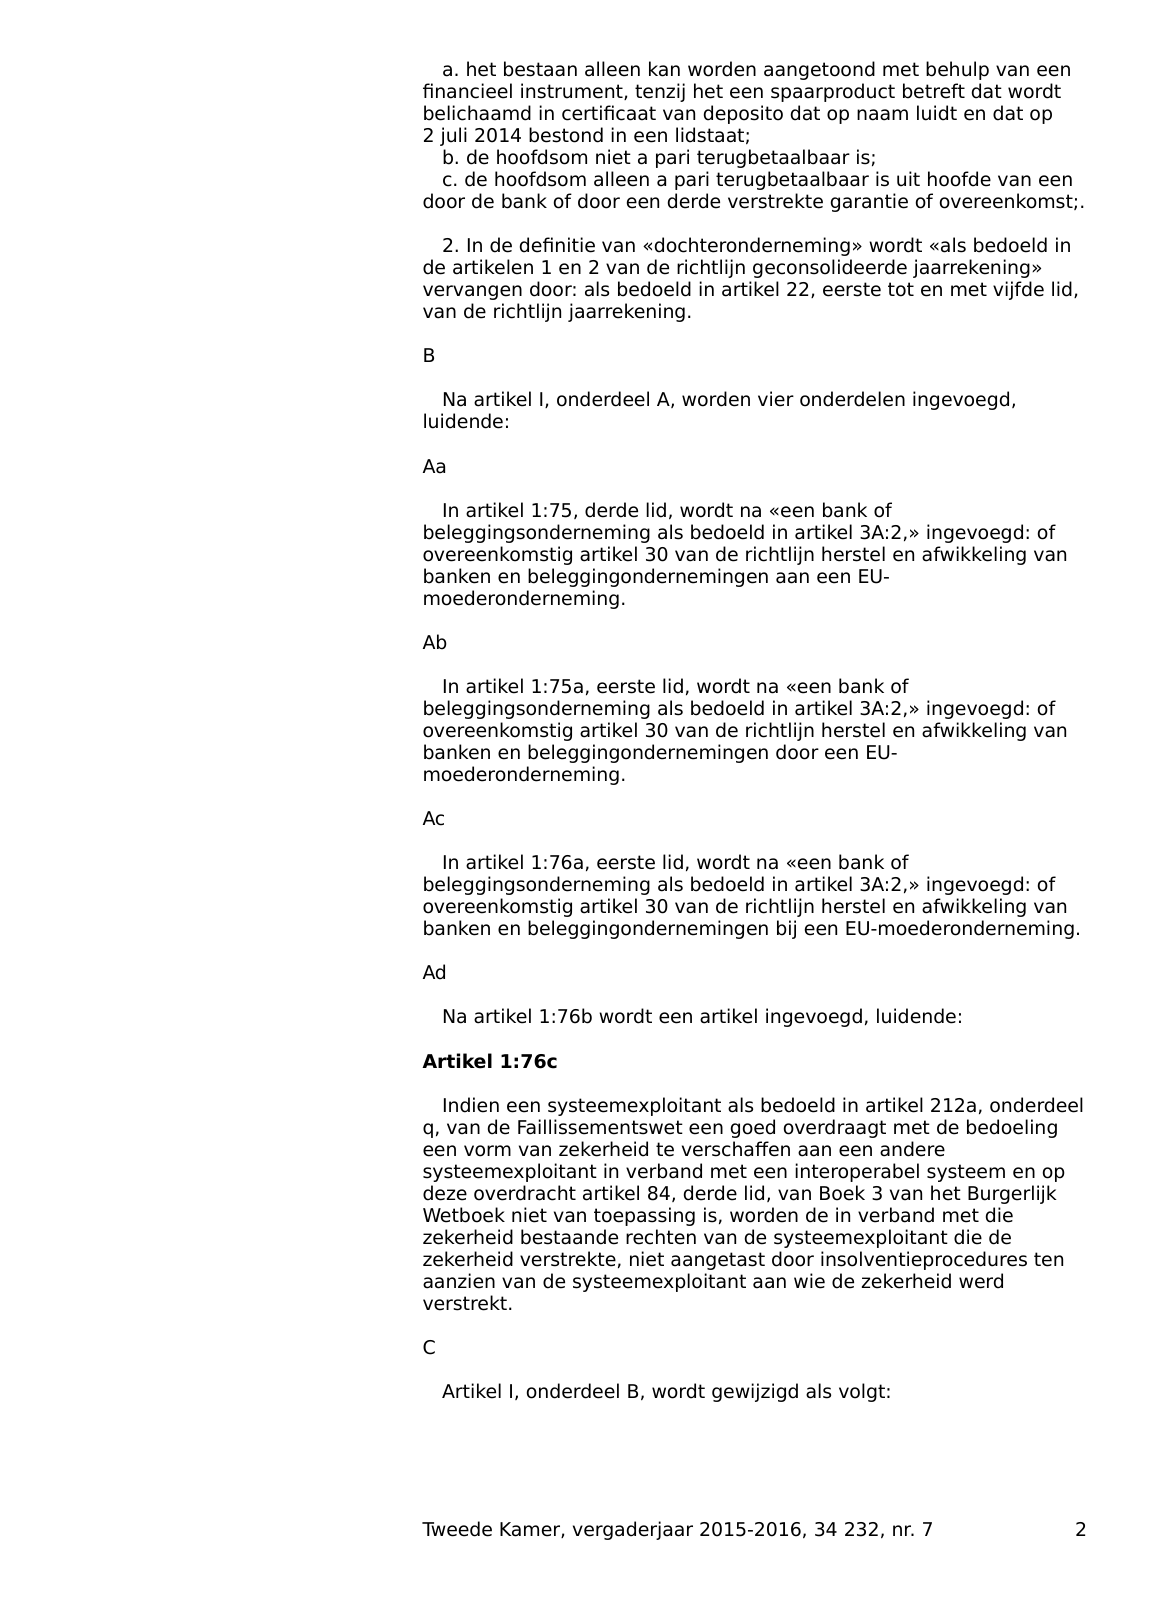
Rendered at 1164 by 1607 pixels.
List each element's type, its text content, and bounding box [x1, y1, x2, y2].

subtitle B [422, 345, 1087, 367]
subtitle Aa [422, 456, 1087, 477]
subtitle Ab [422, 632, 1087, 654]
text Na artikel I, onderdeel A, worden vier onderdelen ingevoegd, luidende: [422, 389, 1087, 433]
subtitle Ac [422, 808, 1087, 830]
text b. de hoofdsom niet a pari terugbetaalbaar is; [422, 147, 1087, 169]
subtitle C [422, 1337, 1087, 1359]
text Na artikel 1:76b wordt een artikel ingevoegd, luidende: [422, 1006, 1087, 1028]
text Indien een systeemexploitant als bedoeld in artikel 212a, onderdeel q, van de Faillissementswet een goed overdraagt met de bedoeling een vorm van zekerheid te verschaffen aan een andere systeemexploitant in verband met een interoperabel systeem en op deze overdracht artikel 84, derde lid, van Boek 3 van het Burgerlijk Wetboek niet van toepassing is, worden de in verband met die zekerheid bestaande rechten van de systeemexploitant die de zekerheid verstrekte, niet aangetast door insolventieprocedures ten aanzien van de systeemexploitant aan wie de zekerheid werd verstrekt. [422, 1095, 1087, 1314]
subtitle Artikel 1:76c [422, 1051, 1087, 1073]
text In artikel 1:76a, eerste lid, wordt na «een bank of beleggingsonderneming als bedoeld in artikel 3A:2,» ingevoegd: of overeenkomstig artikel 30 van de richtlijn herstel en afwikkeling van banken en beleggingondernemingen bij een EU-moederonderneming. [422, 852, 1087, 940]
text a. het bestaan alleen kan worden aangetoond met behulp van een financieel instrument, tenzij het een spaarproduct betreft dat wordt belichaamd in certificaat van deposito dat op naam luidt en dat op 2 juli 2014 bestond in een lidstaat; [422, 59, 1087, 147]
text Artikel I, onderdeel B, wordt gewijzigd als volgt: [422, 1381, 1087, 1403]
text 2. In de definitie van «dochteronderneming» wordt «als bedoeld in de artikelen 1 en 2 van de richtlijn geconsolideerde jaarrekening» vervangen door: als bedoeld in artikel 22, eerste tot en met vijfde lid, van de richtlijn jaarrekening. [422, 235, 1087, 323]
text In artikel 1:75a, eerste lid, wordt na «een bank of beleggingsonderneming als bedoeld in artikel 3A:2,» ingevoegd: of overeenkomstig artikel 30 van de richtlijn herstel en afwikkeling van banken en beleggingondernemingen door een EU-moederonderneming. [422, 676, 1087, 786]
text In artikel 1:75, derde lid, wordt na «een bank of beleggingsonderneming als bedoeld in artikel 3A:2,» ingevoegd: of overeenkomstig artikel 30 van de richtlijn herstel en afwikkeling van banken en beleggingondernemingen aan een EU-moederonderneming. [422, 500, 1087, 609]
subtitle Ad [422, 962, 1087, 984]
text c. de hoofdsom alleen a pari terugbetaalbaar is uit hoofde van een door de bank of door een derde verstrekte garantie of overeenkomst;. [422, 169, 1087, 213]
